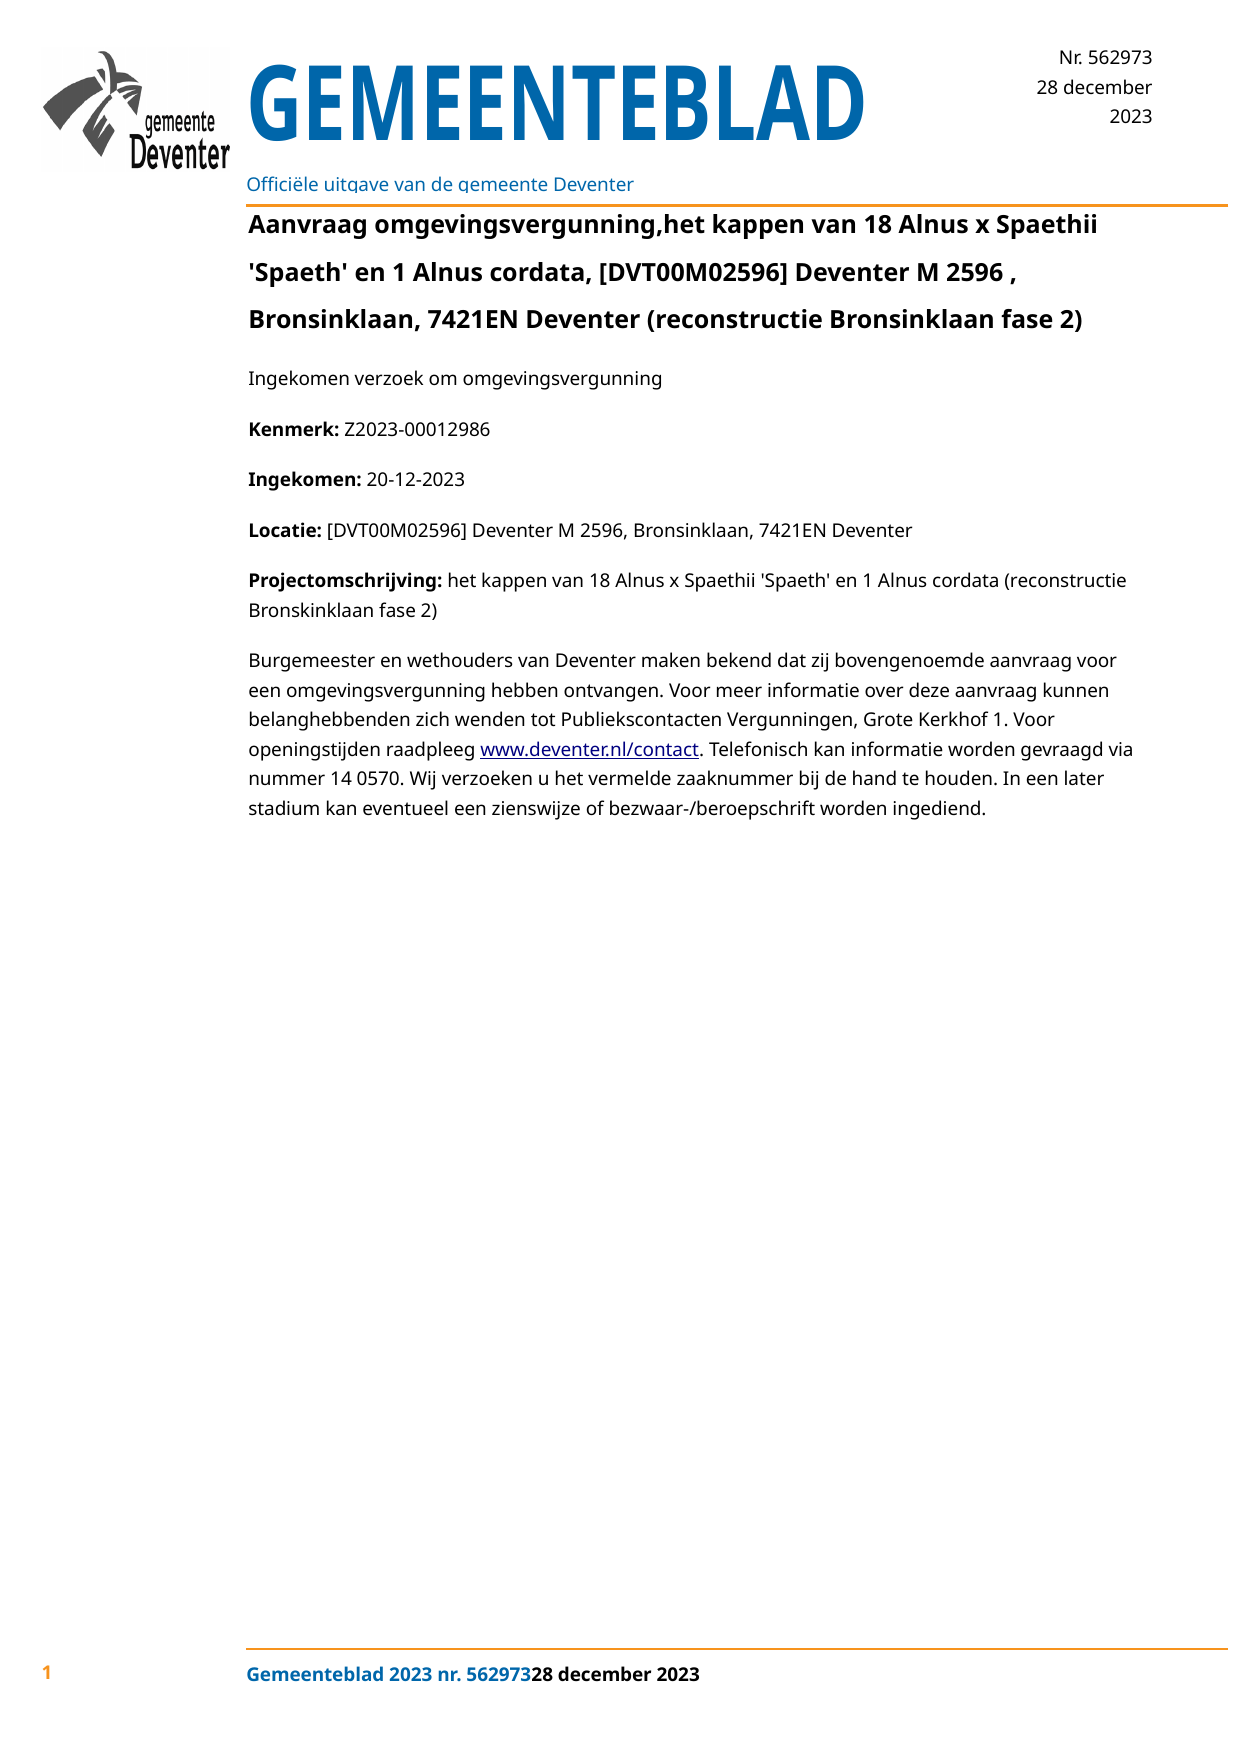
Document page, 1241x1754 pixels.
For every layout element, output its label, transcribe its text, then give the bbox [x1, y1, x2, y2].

text Ingekomen: 20-12-2023 [248, 466, 1152, 492]
picture [41, 47, 231, 172]
text Burgemeester en wethouders van Deventer maken bekend dat zij bovengenoemde aanvraag voor een omgevingsvergunning hebben ontvangen. Voor meer informatie over deze aanvraag kunnen belanghebbenden zich wenden tot Publiekscontacten Vergunningen, Grote Kerkhof 1. Voor openingstijden raadpleeg www.deventer.nl/contact. Telefonisch kan informatie worden gevraagd via nummer 14 0570. Wij verzoeken u het vermelde zaaknummer bij de hand te houden. In een later stadium kan eventueel een zienswijze of bezwaar-/beroepschrift worden ingediend. [248, 647, 1152, 821]
text Locatie: [DVT00M02596] Deventer M 2596, Bronsinklaan, 7421EN Deventer [248, 517, 1152, 542]
text Kenmerk: Z2023-00012986 [248, 416, 1152, 442]
text Ingekomen verzoek om omgevingsvergunning [248, 366, 1152, 391]
text Projectomschrijving: het kappen van 18 Alnus x Spaethii 'Spaeth' en 1 Alnus cordata (reconstructie Bronskinklaan fase 2) [248, 567, 1152, 622]
text Aanvraag omgevingsvergunning,het kappen van 18 Alnus x Spaethii 'Spaeth' en 1 Alnus cordata, [DVT00M02596] Deventer M 2596 , Bronsinklaan, 7421EN Deventer (reconstructie Bronsinklaan fase 2) [248, 207, 1152, 336]
